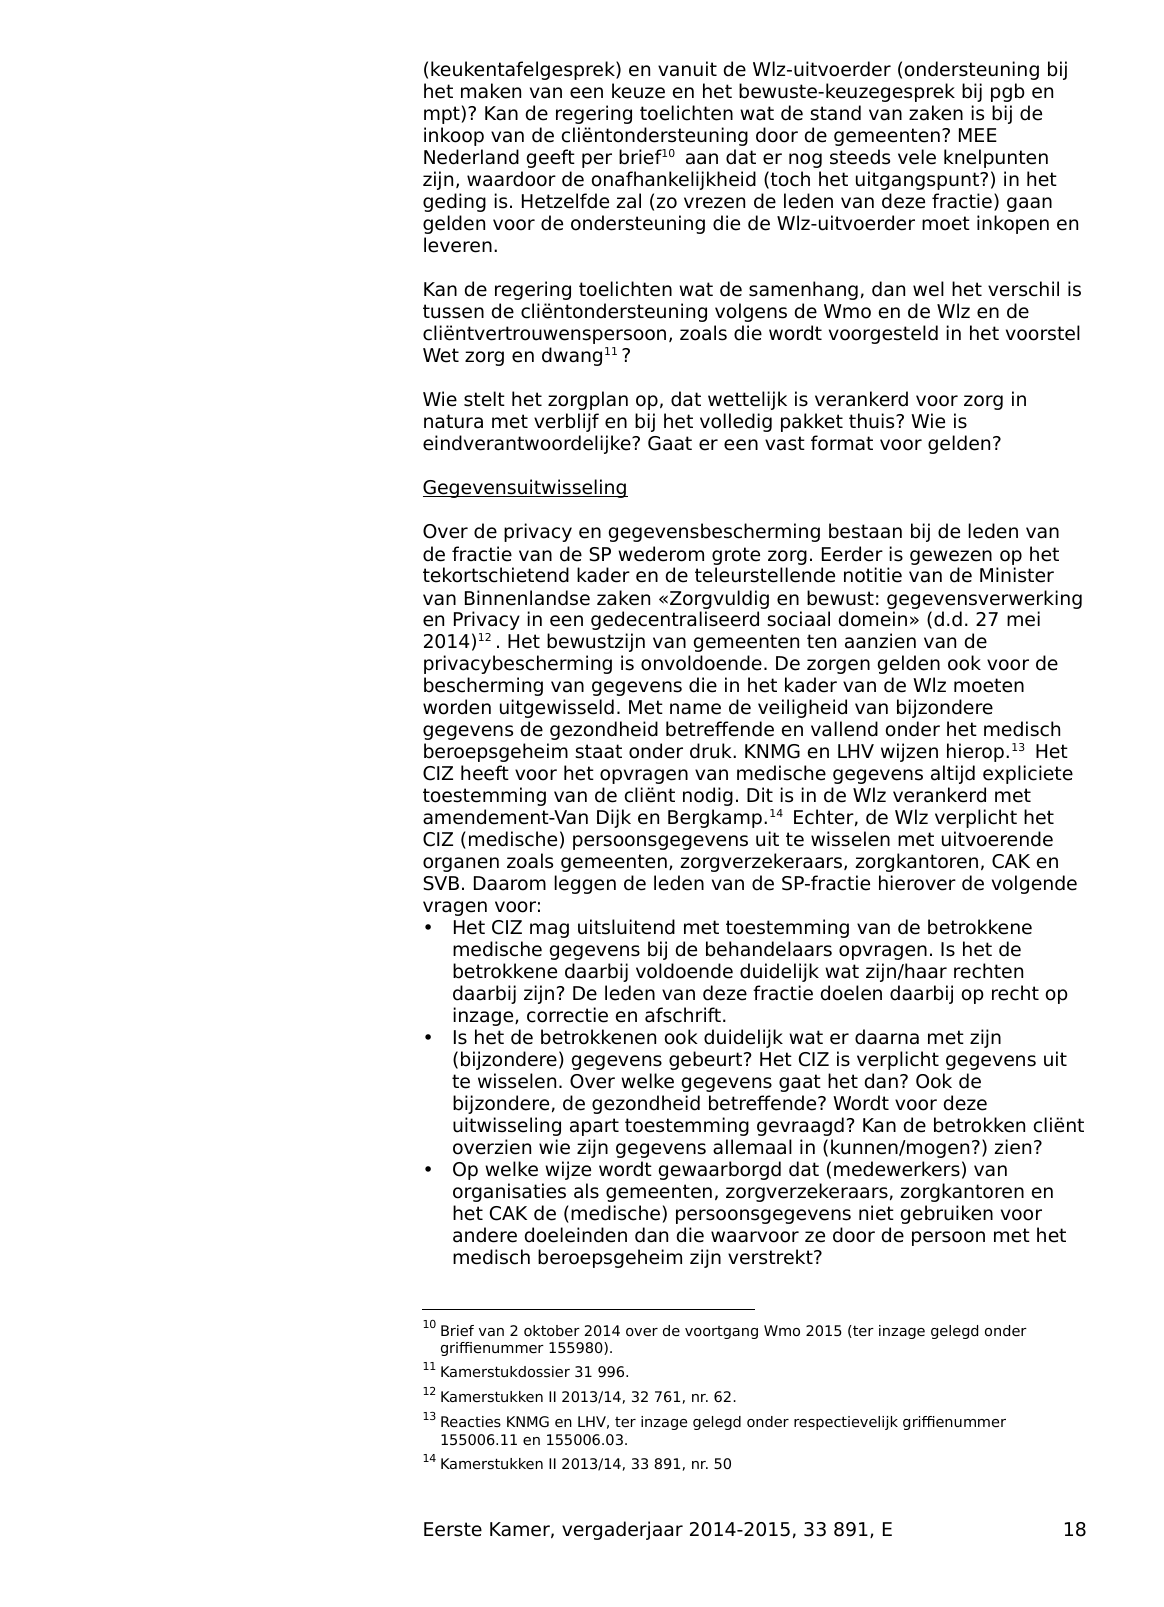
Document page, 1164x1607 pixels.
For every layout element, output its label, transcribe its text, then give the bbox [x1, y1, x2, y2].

text Brief van 2 oktober 2014 over de voortgang Wmo 2015 (ter inzage gelegd onder griffienummer 155980). [422, 1318, 1087, 1357]
text Kamerstukdossier 31 996. [422, 1360, 1087, 1382]
subtitle Gegevensuitwisseling [422, 477, 1087, 499]
text Reacties KNMG en LHV, ter inzage gelegd onder respectievelijk griffienummer 155006.11 en 155006.03. [422, 1410, 1087, 1449]
text Kamerstukken II 2013/14, 32 761, nr. 62. [422, 1385, 1087, 1407]
text Kamerstukken II 2013/14, 33 891, nr. 50 [422, 1452, 1087, 1474]
text Over de privacy en gegevensbescherming bestaan bij de leden van de fractie van de SP wederom grote zorg. Eerder is gewezen op het tekortschietend kader en de teleurstellende notitie van de Minister van Binnenlandse zaken «Zorgvuldig en bewust: gegevensverwerking en Privacy in een gedecentraliseerd sociaal domein» (d.d. 27 mei 2014). Het bewustzijn van gemeenten ten aanzien van de privacybescherming is onvoldoende. De zorgen gelden ook voor de bescherming van gegevens die in het kader van de Wlz moeten worden uitgewisseld. Met name de veiligheid van bijzondere gegevens de gezondheid betreffende en vallend onder het medisch beroepsgeheim staat onder druk. KNMG en LHV wijzen hierop. Het CIZ heeft voor het opvragen van medische gegevens altijd expliciete toestemming van de cliënt nodig. Dit is in de Wlz verankerd met amendement-Van Dijk en Bergkamp. Echter, de Wlz verplicht het CIZ (medische) persoonsgegevens uit te wisselen met uitvoerende organen zoals gemeenten, zorgverzekeraars, zorgkantoren, CAK en SVB. Daarom leggen de leden van de SP-fractie hierover de volgende vragen voor: [422, 521, 1087, 917]
text • Op welke wijze wordt gewaarborgd dat (medewerkers) van organisaties als gemeenten, zorgverzekeraars, zorgkantoren en het CAK de (medische) persoonsgegevens niet gebruiken voor andere doeleinden dan die waarvoor ze door de persoon met het medisch beroepsgeheim zijn verstrekt? [422, 1159, 1087, 1269]
text Wie stelt het zorgplan op, dat wettelijk is verankerd voor zorg in natura met verblijf en bij het volledig pakket thuis? Wie is eindverantwoordelijke? Gaat er een vast format voor gelden? [422, 389, 1087, 455]
text (keukentafelgesprek) en vanuit de Wlz-uitvoerder (ondersteuning bij het maken van een keuze en het bewuste-keuzegesprek bij pgb en mpt)? Kan de regering toelichten wat de stand van zaken is bij de inkoop van de cliëntondersteuning door de gemeenten? MEE Nederland geeft per brief aan dat er nog steeds vele knelpunten zijn, waardoor de onafhankelijkheid (toch het uitgangspunt?) in het geding is. Hetzelfde zal (zo vrezen de leden van deze fractie) gaan gelden voor de ondersteuning die de Wlz-uitvoerder moet inkopen en leveren. [422, 59, 1087, 257]
text • Is het de betrokkenen ook duidelijk wat er daarna met zijn (bijzondere) gegevens gebeurt? Het CIZ is verplicht gegevens uit te wisselen. Over welke gegevens gaat het dan? Ook de bijzondere, de gezondheid betreffende? Wordt voor deze uitwisseling apart toestemming gevraagd? Kan de betrokken cliënt overzien wie zijn gegevens allemaal in (kunnen/mogen?) zien? [422, 1027, 1087, 1159]
text Kan de regering toelichten wat de samenhang, dan wel het verschil is tussen de cliëntondersteuning volgens de Wmo en de Wlz en de cliëntvertrouwenspersoon, zoals die wordt voorgesteld in het voorstel Wet zorg en dwang? [422, 279, 1087, 367]
text • Het CIZ mag uitsluitend met toestemming van de betrokkene medische gegevens bij de behandelaars opvragen. Is het de betrokkene daarbij voldoende duidelijk wat zijn/haar rechten daarbij zijn? De leden van deze fractie doelen daarbij op recht op inzage, correctie en afschrift. [422, 917, 1087, 1027]
